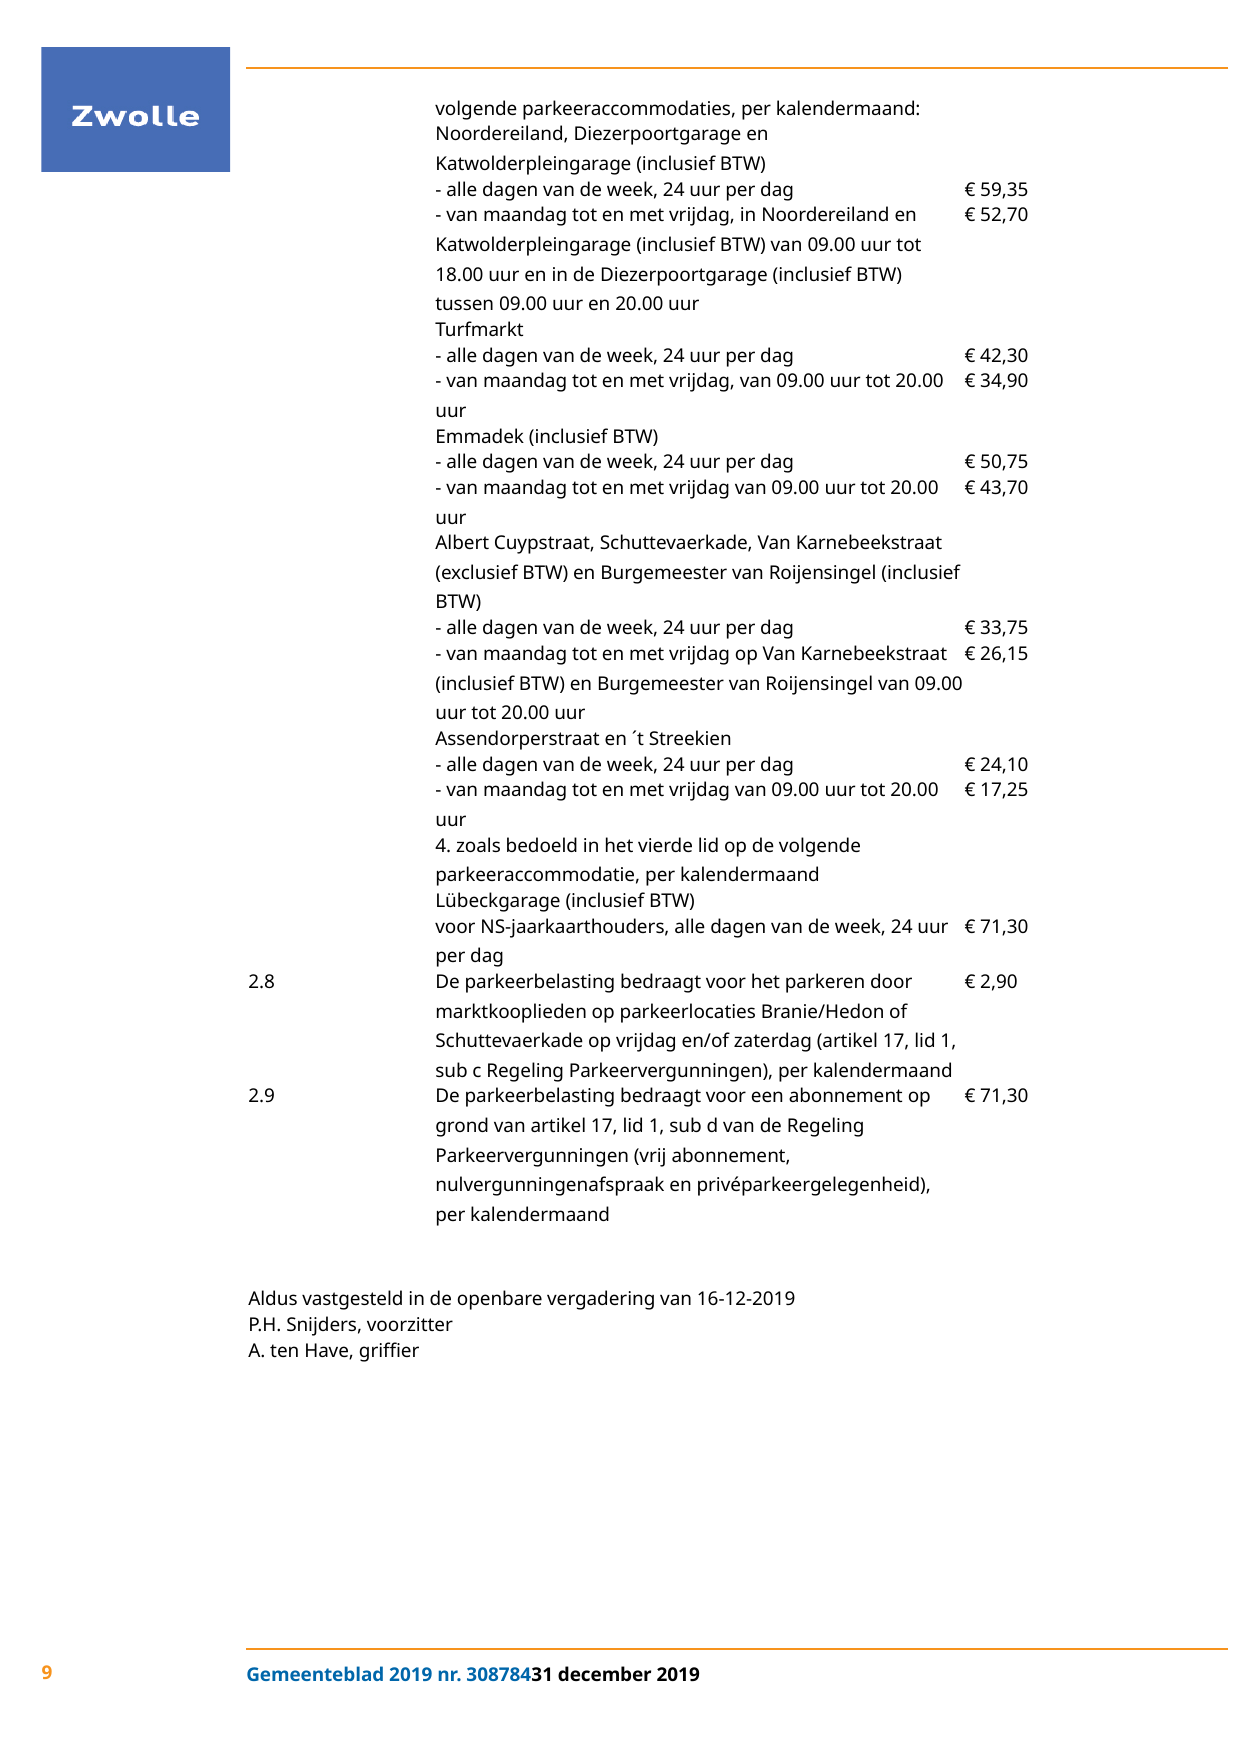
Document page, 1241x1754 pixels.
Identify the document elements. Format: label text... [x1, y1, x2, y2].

table_cell Lübeckgarage (inclusief BTW) [435, 887, 964, 913]
table_cell Noordereiland, Diezerpoortgarage en Katwolderpleingarage (inclusief BTW) [435, 121, 964, 176]
table_cell - van maandag tot en met vrijdag, van 09.00 uur tot 20.00 uur [435, 368, 964, 423]
table_cell Emmadek (inclusief BTW) [435, 423, 964, 448]
table_cell - alle dagen van de week, 24 uur per dag [435, 342, 964, 367]
table_cell [248, 725, 435, 751]
table_cell [248, 1227, 435, 1252]
table_cell [248, 95, 435, 121]
table_cell [248, 368, 435, 423]
table_cell 2.8 [248, 968, 435, 1083]
table_cell [248, 176, 435, 202]
table_cell [435, 1227, 964, 1252]
table_cell volgende parkeeraccommodaties, per kalendermaand: [435, 95, 964, 121]
picture [41, 47, 231, 172]
table_cell [248, 316, 435, 342]
table_cell [964, 725, 1152, 751]
table_cell [248, 449, 435, 474]
table_cell [248, 640, 435, 725]
table_cell 4. zoals bedoeld in het vierde lid op de volgende parkeeraccommodatie, per kalendermaand [435, 832, 964, 887]
table_cell € 71,30 [964, 1083, 1152, 1227]
table_cell voor NS-jaarkaarthouders, alle dagen van de week, 24 uur per dag [435, 913, 964, 968]
table_cell [964, 832, 1152, 887]
table_cell [248, 615, 435, 640]
table_cell [964, 316, 1152, 342]
table_cell - alle dagen van de week, 24 uur per dag [435, 615, 964, 640]
table_cell € 52,70 [964, 202, 1152, 316]
table_cell Turfmarkt [435, 316, 964, 342]
table_cell [248, 342, 435, 367]
table_cell € 42,30 [964, 342, 1152, 367]
table_cell € 2,90 [964, 968, 1152, 1083]
table_cell De parkeerbelasting bedraagt voor een abonnement op grond van artikel 17, lid 1, sub d van de Regeling Parkeervergunningen (vrij abonnement, nulvergunningenafspraak en privéparkeergelegenheid), per kalendermaand [435, 1083, 964, 1227]
table_cell De parkeerbelasting bedraagt voor het parkeren door marktkooplieden op parkeerlocaties Branie/Hedon of Schuttevaerkade op vrijdag en/of zaterdag (artikel 17, lid 1, sub c Regeling Parkeervergunningen), per kalendermaand [435, 968, 964, 1083]
table_cell € 24,10 [964, 751, 1152, 777]
table_cell [248, 121, 435, 176]
table_cell € 26,15 [964, 640, 1152, 725]
table_cell [248, 202, 435, 316]
table_cell 2.9 [248, 1083, 435, 1227]
table_cell [964, 423, 1152, 448]
table_cell € 43,70 [964, 474, 1152, 529]
table_cell [964, 887, 1152, 913]
table_cell € 71,30 [964, 913, 1152, 968]
table_cell € 59,35 [964, 176, 1152, 202]
table_cell [964, 95, 1152, 121]
table_cell [248, 751, 435, 777]
text A. ten Have, griffier [248, 1337, 1152, 1362]
table_cell Albert Cuypstraat, Schuttevaerkade, Van Karnebeekstraat (exclusief BTW) en Burgemeester van Roijensingel (inclusief BTW) [435, 530, 964, 614]
table_cell [248, 423, 435, 448]
table_cell - van maandag tot en met vrijdag op Van Karnebeekstraat (inclusief BTW) en Burgemeester van Roijensingel van 09.00 uur tot 20.00 uur [435, 640, 964, 725]
table_cell - alle dagen van de week, 24 uur per dag [435, 176, 964, 202]
table_cell - van maandag tot en met vrijdag van 09.00 uur tot 20.00 uur [435, 777, 964, 832]
table_cell [964, 1227, 1152, 1252]
table_cell € 50,75 [964, 449, 1152, 474]
table_cell [964, 530, 1152, 614]
table_cell - alle dagen van de week, 24 uur per dag [435, 751, 964, 777]
text P.H. Snijders, voorzitter [248, 1311, 1152, 1337]
table_cell [248, 530, 435, 614]
table_cell [248, 887, 435, 913]
table_cell [964, 121, 1152, 176]
table_cell [248, 777, 435, 832]
text Aldus vastgesteld in de openbare vergadering van 16-12-2019 [248, 1285, 1152, 1311]
table_cell - van maandag tot en met vrijdag, in Noordereiland en Katwolderpleingarage (inclusief BTW) van 09.00 uur tot 18.00 uur en in de Diezerpoortgarage (inclusief BTW) tussen 09.00 uur en 20.00 uur [435, 202, 964, 316]
table_cell - alle dagen van de week, 24 uur per dag [435, 449, 964, 474]
table_cell € 33,75 [964, 615, 1152, 640]
table_cell Assendorperstraat en ´t Streekien [435, 725, 964, 751]
table_cell [248, 474, 435, 529]
table_cell - van maandag tot en met vrijdag van 09.00 uur tot 20.00 uur [435, 474, 964, 529]
table_cell € 17,25 [964, 777, 1152, 832]
table_cell [248, 832, 435, 887]
table_cell [248, 913, 435, 968]
table_cell € 34,90 [964, 368, 1152, 423]
